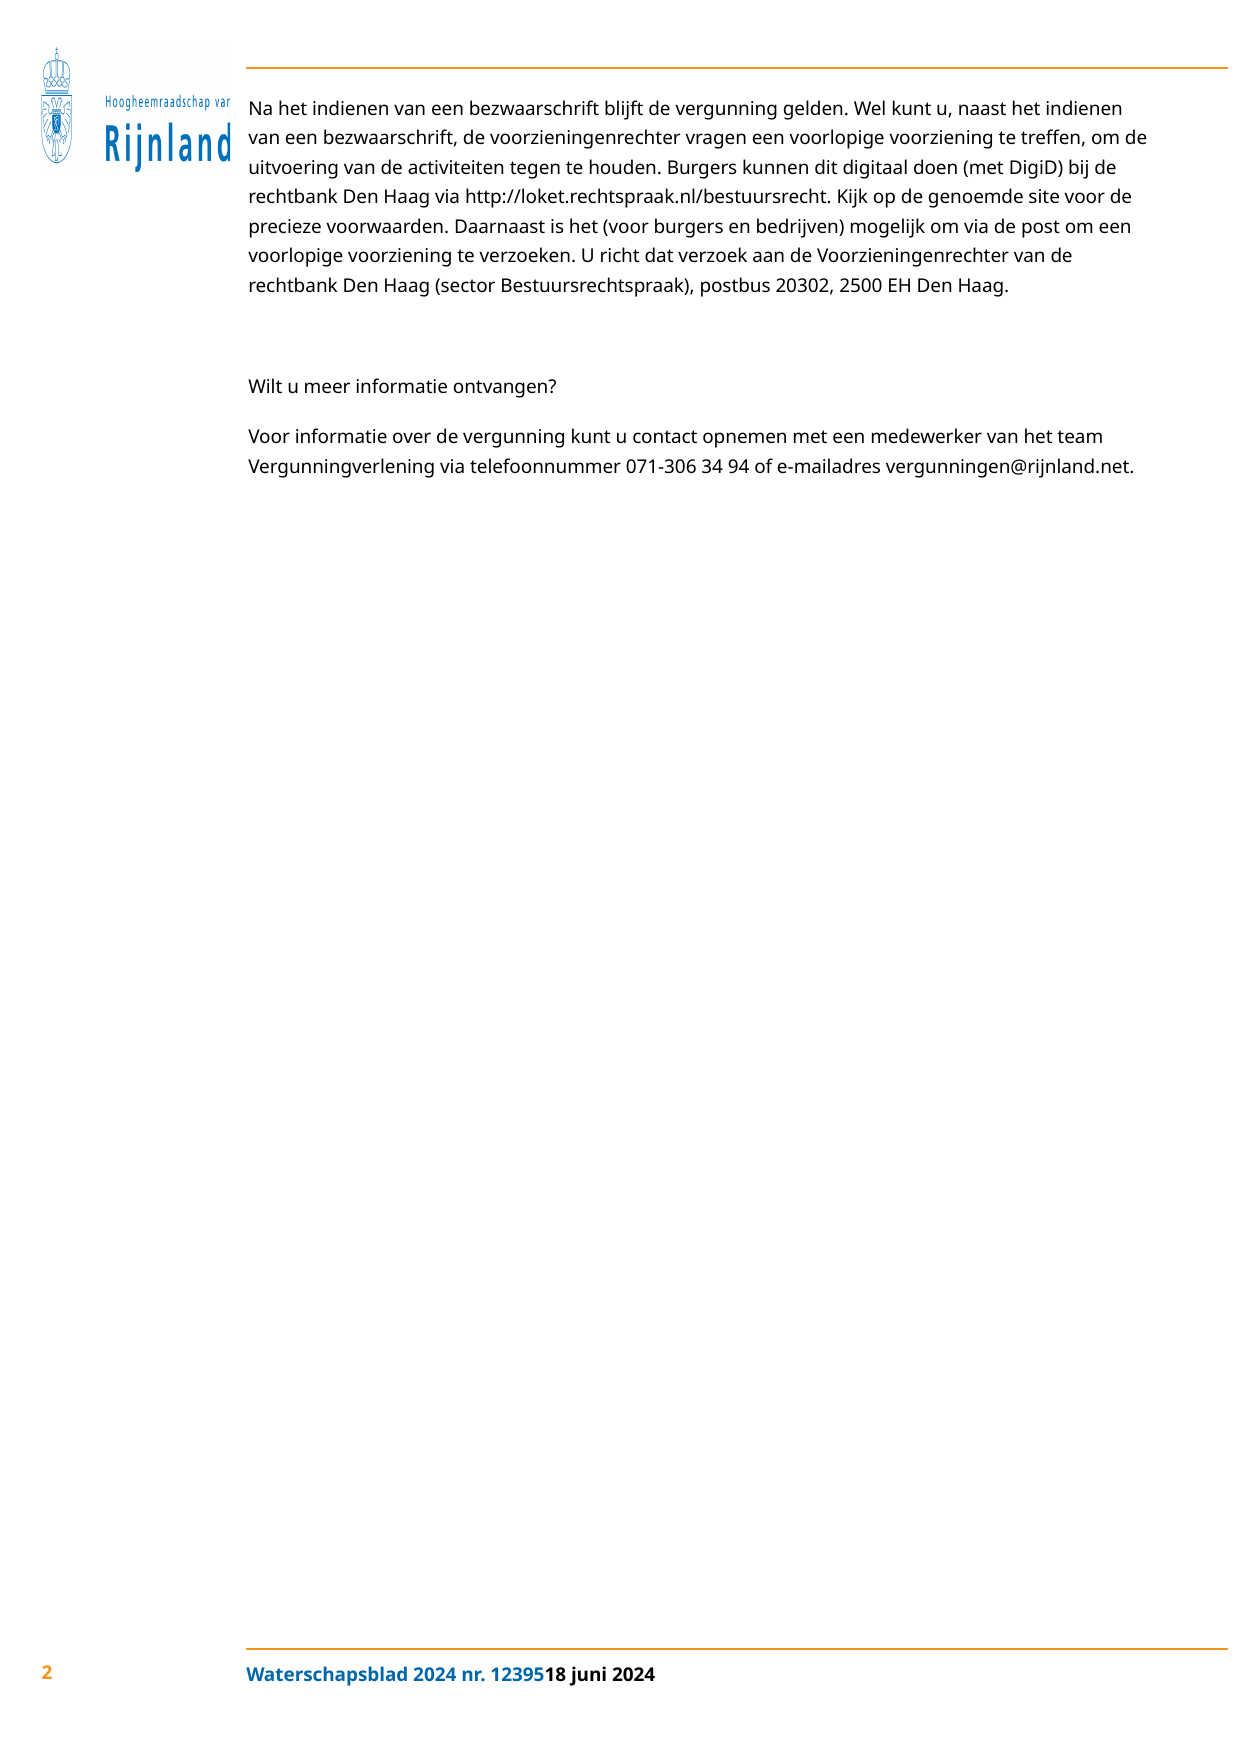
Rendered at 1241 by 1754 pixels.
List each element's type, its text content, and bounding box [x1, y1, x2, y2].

text Na het indienen van een bezwaarschrift blijft de vergunning gelden. Wel kunt u, naast het indienen van een bezwaarschrift, de voorzieningenrechter vragen een voorlopige voorziening te treffen, om de uitvoering van de activiteiten tegen te houden. Burgers kunnen dit digitaal doen (met DigiD) bij de rechtbank Den Haag via http://loket.rechtspraak.nl/bestuursrecht. Kijk op de genoemde site voor de precieze voorwaarden. Daarnaast is het (voor burgers en bedrijven) mogelijk om via de post om een voorlopige voorziening te verzoeken. U richt dat verzoek aan de Voorzieningenrechter van de rechtbank Den Haag (sector Bestuursrechtspraak), postbus 20302, 2500 EH Den Haag. [248, 95, 1152, 298]
picture [41, 47, 231, 172]
text Voor informatie over de vergunning kunt u contact opnemen met een medewerker van het team Vergunningverlening via telefoonnummer 071-306 34 94 of e-mailadres vergunningen@rijnland.net. [248, 423, 1152, 479]
text Wilt u meer informatie ontvangen? [248, 373, 1152, 399]
